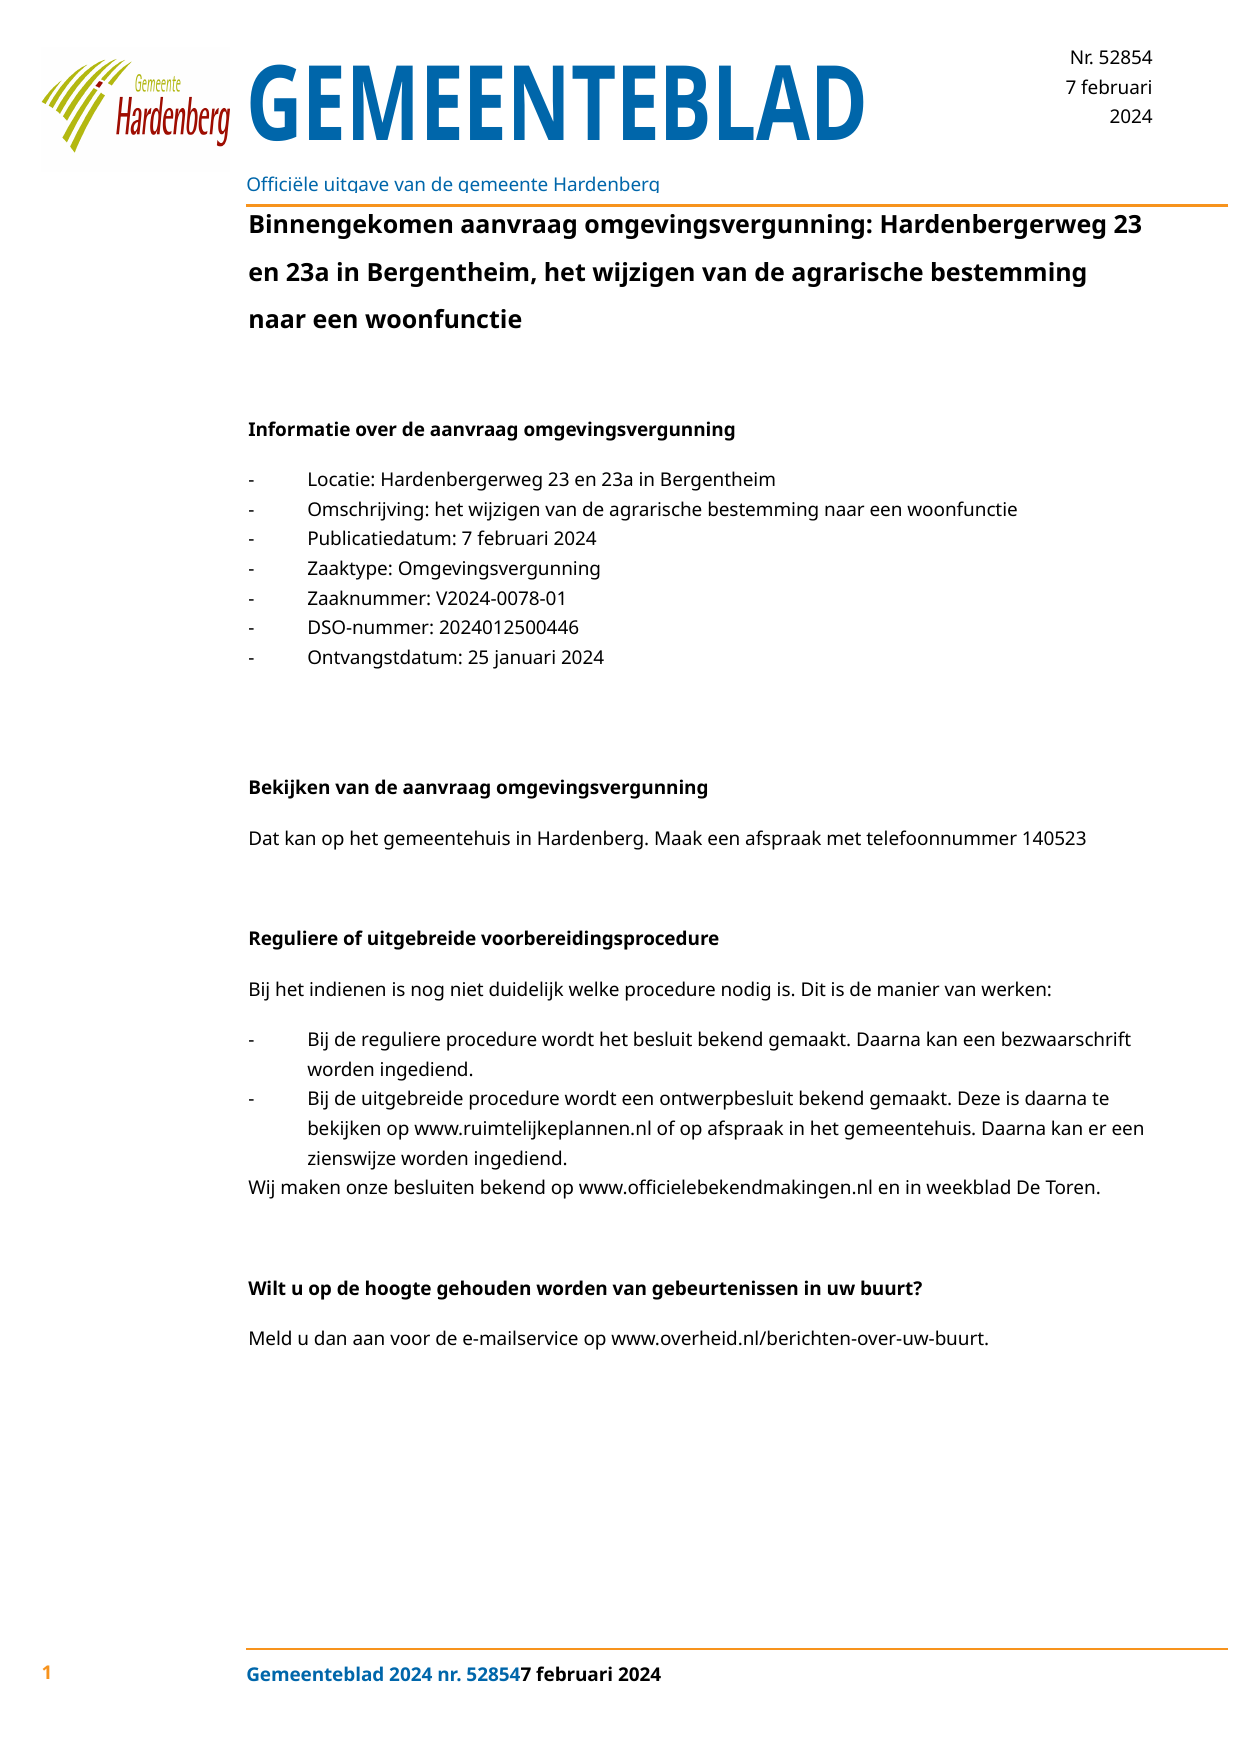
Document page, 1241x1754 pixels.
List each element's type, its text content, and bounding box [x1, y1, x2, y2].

list Ontvangstdatum: 25 januari 2024 [248, 644, 1152, 669]
list Bij de reguliere procedure wordt het besluit bekend gemaakt. Daarna kan een bezwaarschrift worden ingediend. [248, 1026, 1152, 1082]
list Locatie: Hardenbergerweg 23 en 23a in Bergentheim [248, 466, 1152, 492]
text Dat kan op het gemeentehuis in Hardenberg. Maak een afspraak met telefoonnummer 140523 [248, 825, 1152, 850]
text Wilt u op de hoogte gehouden worden van gebeurtenissen in uw buurt? [248, 1275, 1152, 1301]
list Publicatiedatum: 7 februari 2024 [248, 526, 1152, 551]
list Bij de uitgebreide procedure wordt een ontwerpbesluit bekend gemaakt. Deze is daarna te bekijken op www.ruimtelijkeplannen.nl of op afspraak in het gemeentehuis. Daarna kan er een zienswijze worden ingediend. [248, 1086, 1152, 1170]
text Reguliere of uitgebreide voorbereidingsprocedure [248, 926, 1152, 951]
text Bij het indienen is nog niet duidelijk welke procedure nodig is. Dit is de manier van werken: [248, 976, 1152, 1002]
text Bekijken van de aanvraag omgevingsvergunning [248, 774, 1152, 800]
list DSO-nummer: 2024012500446 [248, 614, 1152, 640]
text Meld u dan aan voor de e-mailservice op www.overheid.nl/berichten-over-uw-buurt. [248, 1326, 1152, 1351]
list Zaaktype: Omgevingsvergunning [248, 555, 1152, 581]
list Omschrijving: het wijzigen van de agrarische bestemming naar een woonfunctie [248, 496, 1152, 522]
text Informatie over de aanvraag omgevingsvergunning [248, 416, 1152, 442]
list Zaaknummer: V2024-0078-01 [248, 585, 1152, 610]
picture [41, 47, 231, 172]
text Wij maken onze besluiten bekend op www.officielebekendmakingen.nl en in weekblad De Toren. [248, 1174, 1152, 1200]
text Binnengekomen aanvraag omgevingsvergunning: Hardenbergerweg 23 en 23a in Bergentheim, het wijzigen van de agrarische bestemming naar een woonfunctie [248, 207, 1152, 336]
